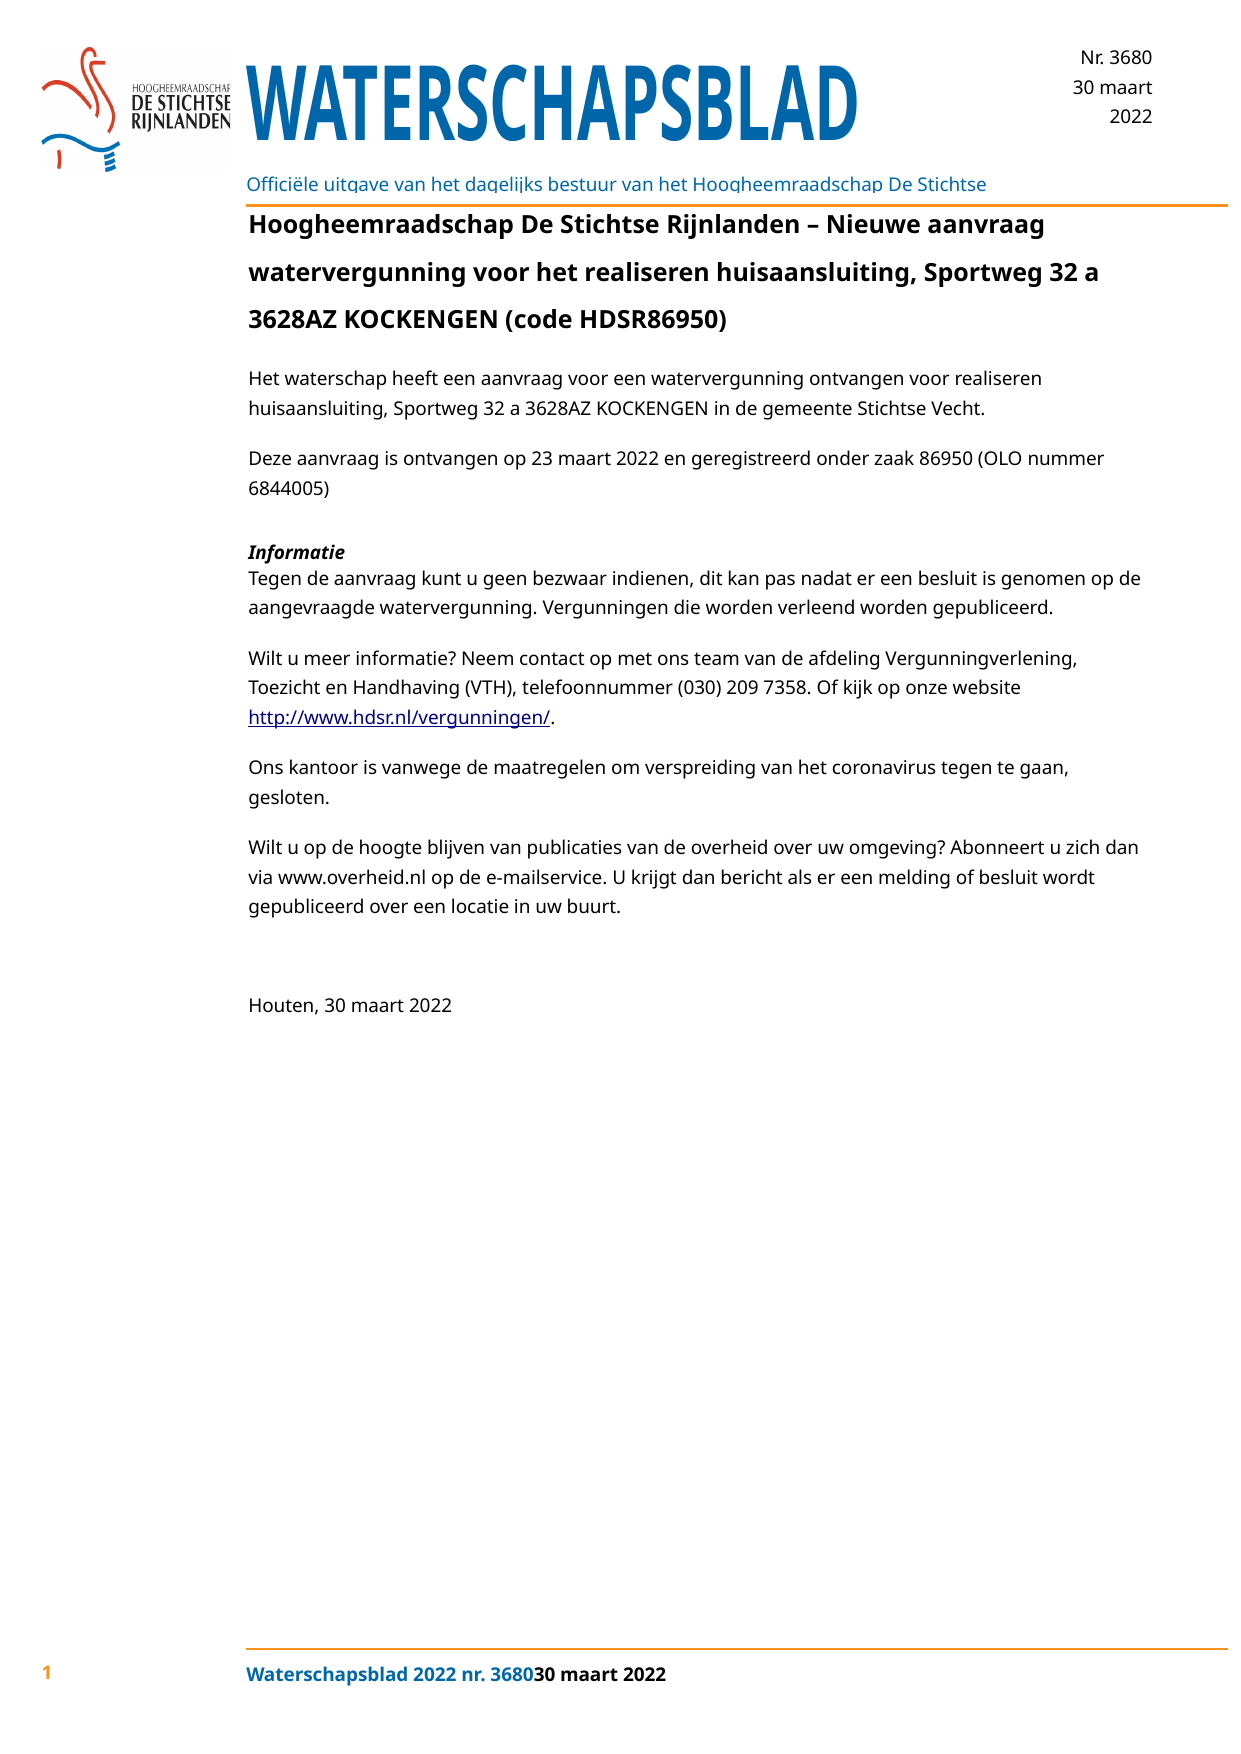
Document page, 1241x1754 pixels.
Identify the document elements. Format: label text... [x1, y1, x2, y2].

text Hoogheemraadschap De Stichtse Rijnlanden – Nieuwe aanvraag watervergunning voor het realiseren huisaansluiting, Sportweg 32 a 3628AZ KOCKENGEN (code HDSR86950) [248, 207, 1152, 336]
picture [41, 47, 231, 172]
text Wilt u meer informatie? Neem contact op met ons team van de afdeling Vergunningverlening, Toezicht en Handhaving (VTH), telefoonnummer (030) 209 7358. Of kijk op onze website http://www.hdsr.nl/vergunningen/. [248, 645, 1152, 730]
text Het waterschap heeft een aanvraag voor een watervergunning ontvangen voor realiseren huisaansluiting, Sportweg 32 a 3628AZ KOCKENGEN in de gemeente Stichtse Vecht. [248, 366, 1152, 421]
text Informatie [248, 539, 1152, 565]
text Ons kantoor is vanwege de maatregelen om verspreiding van het coronavirus tegen te gaan, gesloten. [248, 754, 1152, 810]
text Tegen de aanvraag kunt u geen bezwaar indienen, dit kan pas nadat er een besluit is genomen op de aangevraagde watervergunning. Vergunningen die worden verleend worden gepubliceerd. [248, 565, 1152, 620]
text Houten, 30 maart 2022 [248, 992, 1152, 1017]
text Deze aanvraag is ontvangen op 23 maart 2022 en geregistreerd onder zaak 86950 (OLO nummer 6844005) [248, 446, 1152, 501]
text Wilt u op de hoogte blijven van publicaties van de overheid over uw omgeving? Abonneert u zich dan via www.overheid.nl op de e-mailservice. U krijgt dan bericht als er een melding of besluit wordt gepubliceerd over een locatie in uw buurt. [248, 834, 1152, 919]
